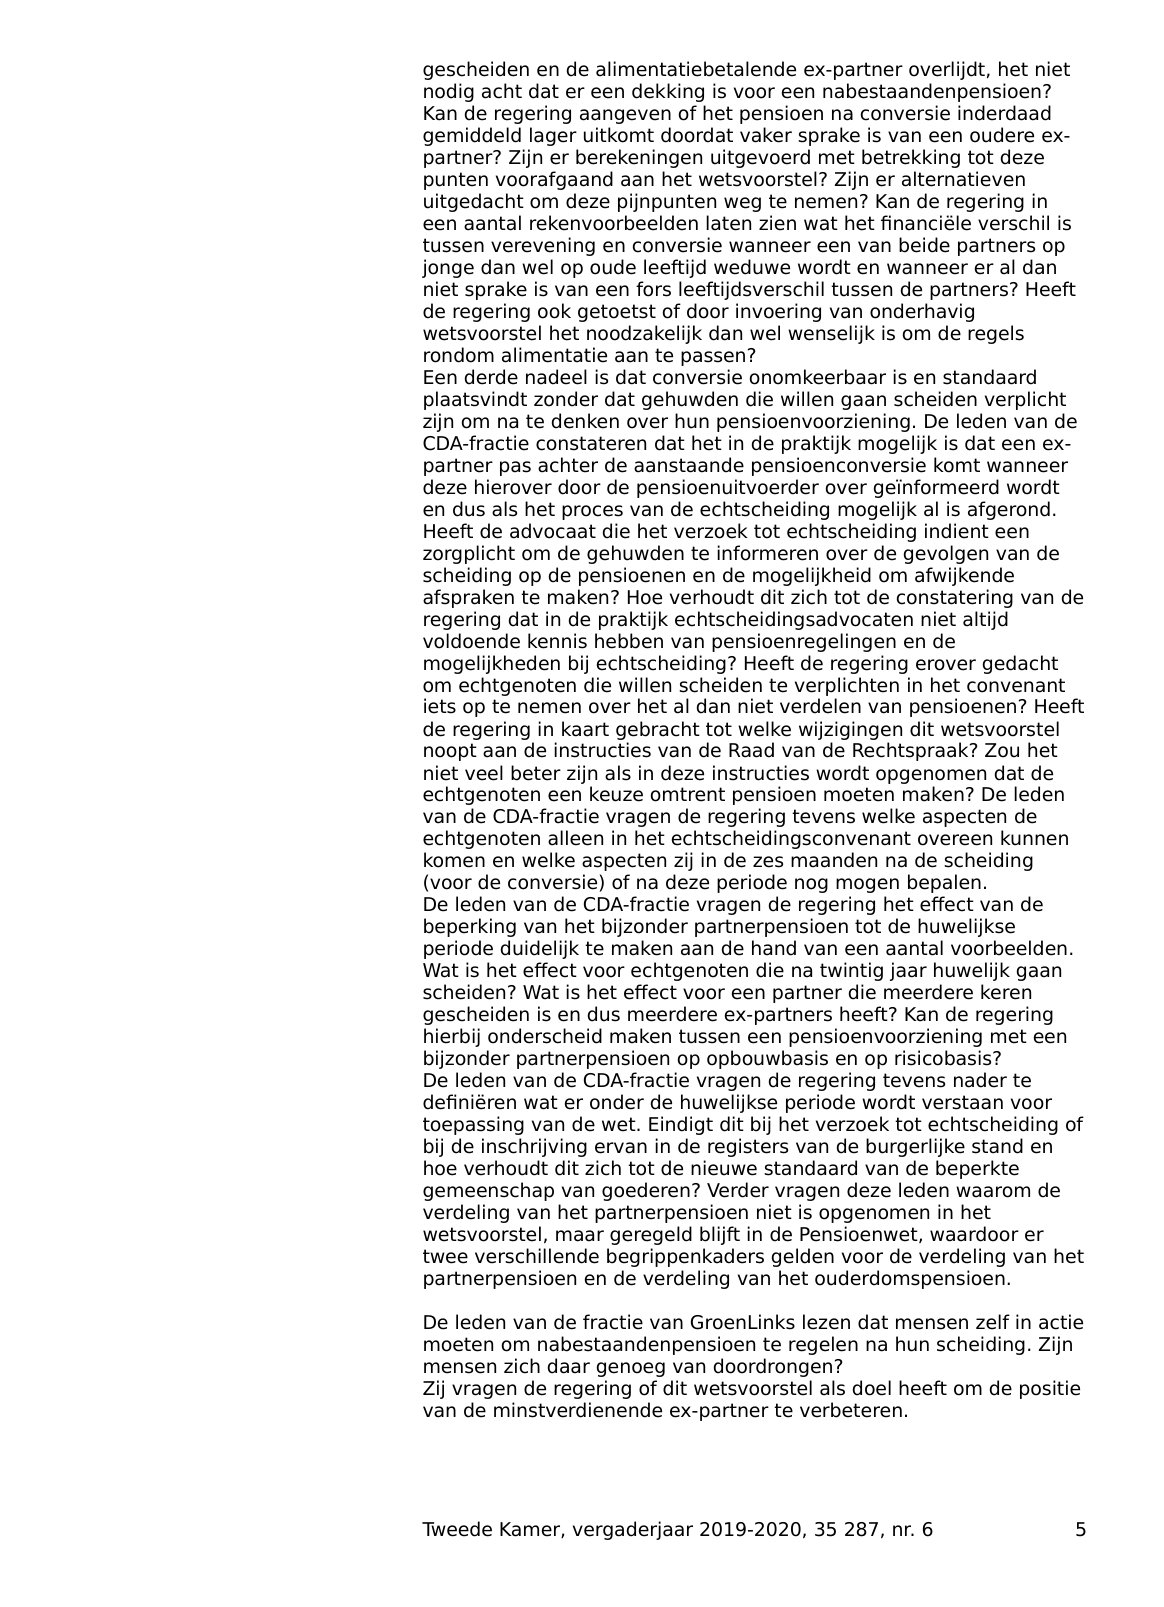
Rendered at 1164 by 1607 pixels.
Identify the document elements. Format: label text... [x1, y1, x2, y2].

text De leden van de CDA-fractie vragen de regering tevens nader te definiëren wat er onder de huwelijkse periode wordt verstaan voor toepassing van de wet. Eindigt dit bij het verzoek tot echtscheiding of bij de inschrijving ervan in de registers van de burgerlijke stand en hoe verhoudt dit zich tot de nieuwe standaard van de beperkte gemeenschap van goederen? Verder vragen deze leden waarom de verdeling van het partnerpensioen niet is opgenomen in het wetsvoorstel, maar geregeld blijft in de Pensioenwet, waardoor er twee verschillende begrippenkaders gelden voor de verdeling van het partnerpensioen en de verdeling van het ouderdomspensioen. [422, 1070, 1087, 1290]
text Zij vragen de regering of dit wetsvoorstel als doel heeft om de positie van de minstverdienende ex-partner te verbeteren. [422, 1378, 1087, 1422]
text De leden van de CDA-fractie vragen de regering het effect van de beperking van het bijzonder partnerpensioen tot de huwelijkse periode duidelijk te maken aan de hand van een aantal voorbeelden. Wat is het effect voor echtgenoten die na twintig jaar huwelijk gaan scheiden? Wat is het effect voor een partner die meerdere keren gescheiden is en dus meerdere ex-partners heeft? Kan de regering hierbij onderscheid maken tussen een pensioenvoorziening met een bijzonder partnerpensioen op opbouwbasis en op risicobasis? [422, 894, 1087, 1070]
text Een derde nadeel is dat conversie onomkeerbaar is en standaard plaatsvindt zonder dat gehuwden die willen gaan scheiden verplicht zijn om na te denken over hun pensioenvoorziening. De leden van de CDA-fractie constateren dat het in de praktijk mogelijk is dat een ex-partner pas achter de aanstaande pensioenconversie komt wanneer deze hierover door de pensioenuitvoerder over geïnformeerd wordt en dus als het proces van de echtscheiding mogelijk al is afgerond. Heeft de advocaat die het verzoek tot echtscheiding indient een zorgplicht om de gehuwden te informeren over de gevolgen van de scheiding op de pensioenen en de mogelijkheid om afwijkende afspraken te maken? Hoe verhoudt dit zich tot de constatering van de regering dat in de praktijk echtscheidingsadvocaten niet altijd voldoende kennis hebben van pensioenregelingen en de mogelijkheden bij echtscheiding? Heeft de regering erover gedacht om echtgenoten die willen scheiden te verplichten in het convenant iets op te nemen over het al dan niet verdelen van pensioenen? Heeft de regering in kaart gebracht tot welke wijzigingen dit wetsvoorstel noopt aan de instructies van de Raad van de Rechtspraak? Zou het niet veel beter zijn als in deze instructies wordt opgenomen dat de echtgenoten een keuze omtrent pensioen moeten maken? De leden van de CDA-fractie vragen de regering tevens welke aspecten de echtgenoten alleen in het echtscheidingsconvenant overeen kunnen komen en welke aspecten zij in de zes maanden na de scheiding (voor de conversie) of na deze periode nog mogen bepalen. [422, 367, 1087, 894]
text De leden van de fractie van GroenLinks lezen dat mensen zelf in actie moeten om nabestaandenpensioen te regelen na hun scheiding. Zijn mensen zich daar genoeg van doordrongen? [422, 1312, 1087, 1378]
text gescheiden en de alimentatiebetalende ex-partner overlijdt, het niet nodig acht dat er een dekking is voor een nabestaandenpensioen? Kan de regering aangeven of het pensioen na conversie inderdaad gemiddeld lager uitkomt doordat vaker sprake is van een oudere ex-partner? Zijn er berekeningen uitgevoerd met betrekking tot deze punten voorafgaand aan het wetsvoorstel? Zijn er alternatieven uitgedacht om deze pijnpunten weg te nemen? Kan de regering in een aantal rekenvoorbeelden laten zien wat het financiële verschil is tussen verevening en conversie wanneer een van beide partners op jonge dan wel op oude leeftijd weduwe wordt en wanneer er al dan niet sprake is van een fors leeftijdsverschil tussen de partners? Heeft de regering ook getoetst of door invoering van onderhavig wetsvoorstel het noodzakelijk dan wel wenselijk is om de regels rondom alimentatie aan te passen? [422, 59, 1087, 367]
